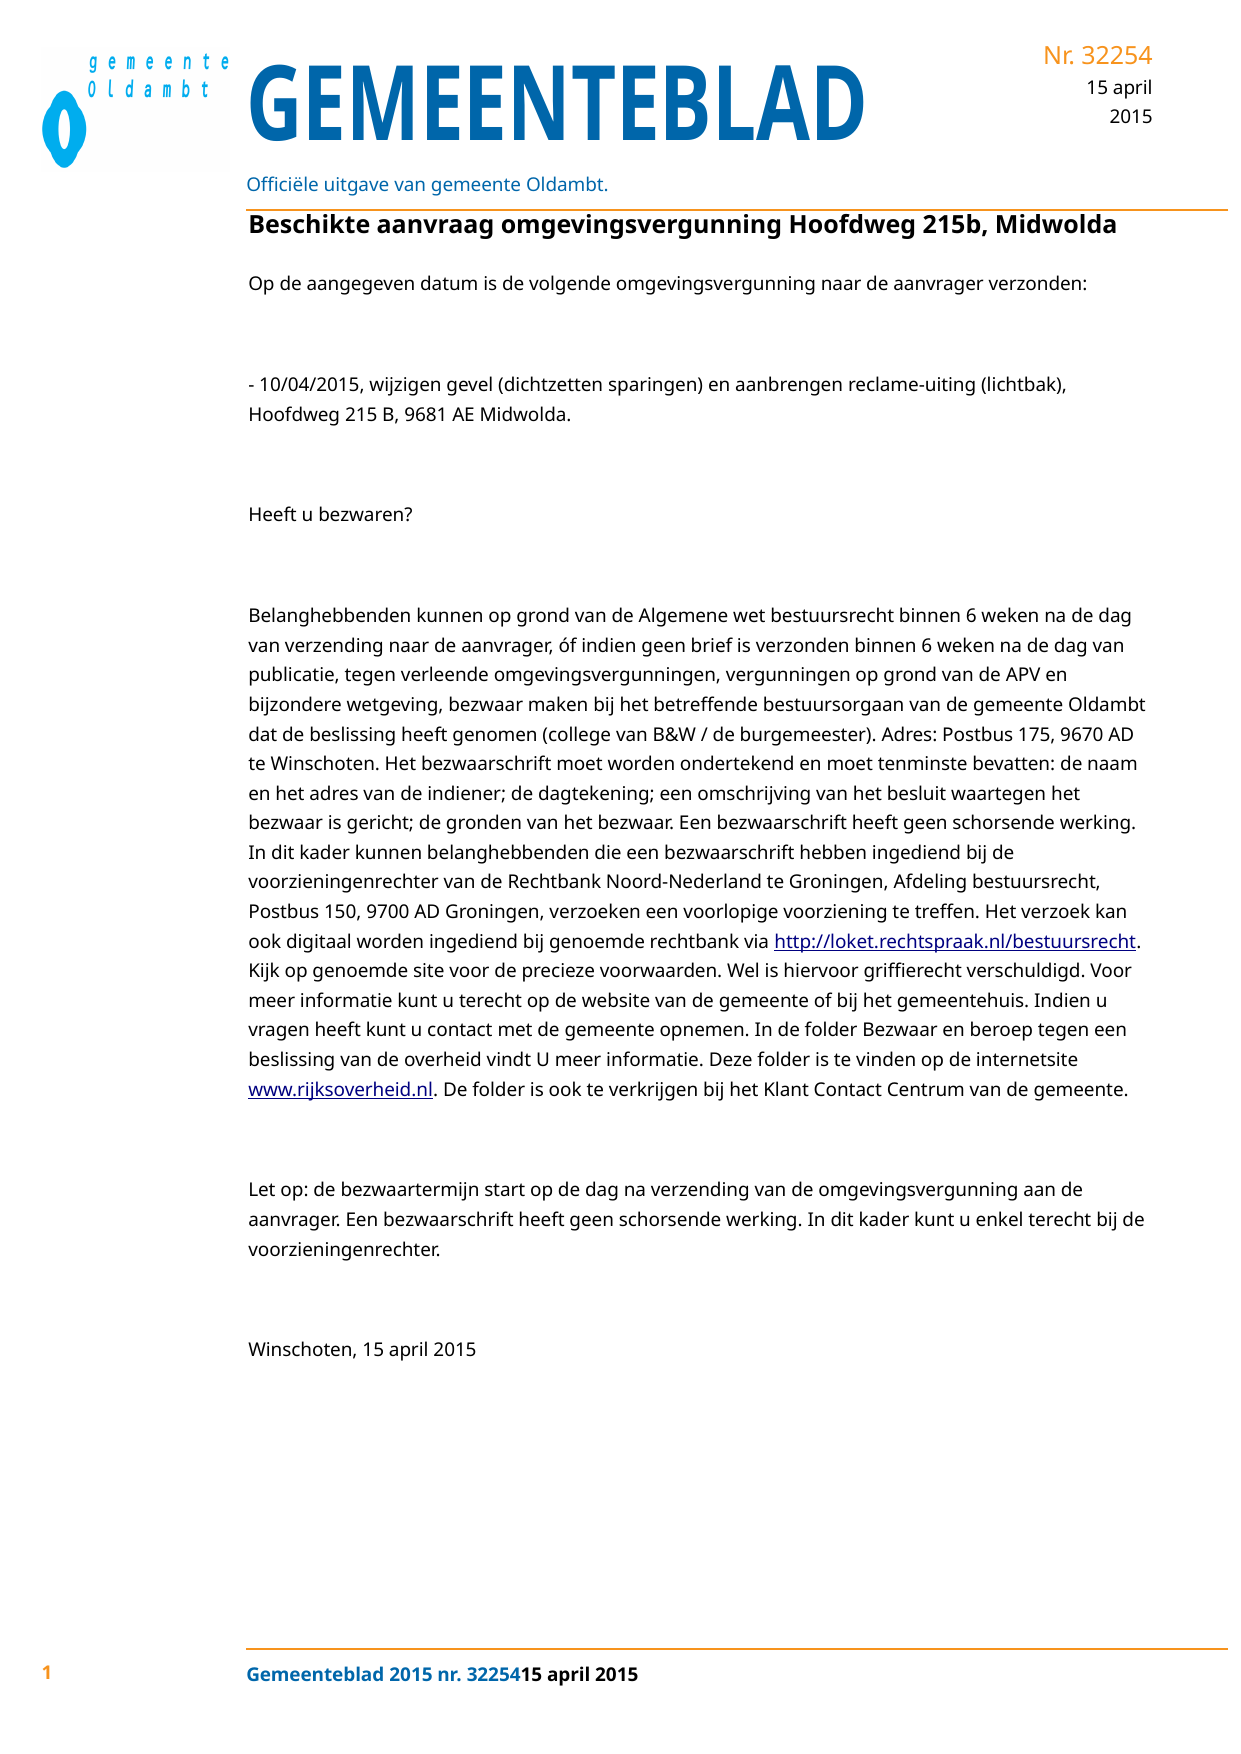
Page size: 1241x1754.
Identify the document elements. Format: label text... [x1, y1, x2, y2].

text Let op: de bezwaartermijn start op de dag na verzending van de omgevingsvergunning aan de aanvrager. Een bezwaarschrift heeft geen schorsende werking. In dit kader kunt u enkel terecht bij de voorzieningenrechter. [248, 1177, 1152, 1261]
text Heeft u bezwaren? [248, 502, 1152, 527]
text Belanghebbenden kunnen op grond van de Algemene wet bestuursrecht binnen 6 weken na de dag van verzending naar de aanvrager, óf indien geen brief is verzonden binnen 6 weken na de dag van publicatie, tegen verleende omgevingsvergunningen, vergunningen op grond van de APV en bijzondere wetgeving, bezwaar maken bij het betreffende bestuursorgaan van de gemeente Oldambt dat de beslissing heeft genomen (college van B&W / de burgemeester). Adres: Postbus 175, 9670 AD te Winschoten. Het bezwaarschrift moet worden ondertekend en moet tenminste bevatten: de naam en het adres van de indiener; de dagtekening; een omschrijving van het besluit waartegen het bezwaar is gericht; de gronden van het bezwaar. Een bezwaarschrift heeft geen schorsende werking. In dit kader kunnen belanghebbenden die een bezwaarschrift hebben ingediend bij de voorzieningenrechter van de Rechtbank Noord-Nederland te Groningen, Afdeling bestuursrecht, Postbus 150, 9700 AD Groningen, verzoeken een voorlopige voorziening te treffen. Het verzoek kan ook digitaal worden ingediend bij genoemde rechtbank via http://loket.rechtspraak.nl/bestuursrecht. Kijk op genoemde site voor de precieze voorwaarden. Wel is hiervoor griffierecht verschuldigd. Voor meer informatie kunt u terecht op de website van de gemeente of bij het gemeentehuis. Indien u vragen heeft kunt u contact met de gemeente opnemen. In de folder Bezwaar en beroep tegen een beslissing van de overheid vindt U meer informatie. Deze folder is te vinden op de internetsite www.rijksoverheid.nl. De folder is ook te verkrijgen bij het Klant Contact Centrum van de gemeente. [248, 602, 1152, 1101]
text Beschikte aanvraag omgevingsvergunning Hoofdweg 215b, Midwolda [248, 211, 1152, 241]
picture [41, 47, 231, 172]
text - 10/04/2015, wijzigen gevel (dichtzetten sparingen) en aanbrengen reclame-uiting (lichtbak), Hoofdweg 215 B, 9681 AE Midwolda. [248, 371, 1152, 426]
text Op de aangegeven datum is de volgende omgevingsvergunning naar de aanvrager verzonden: [248, 270, 1152, 296]
text Winschoten, 15 april 2015 [248, 1337, 1152, 1362]
